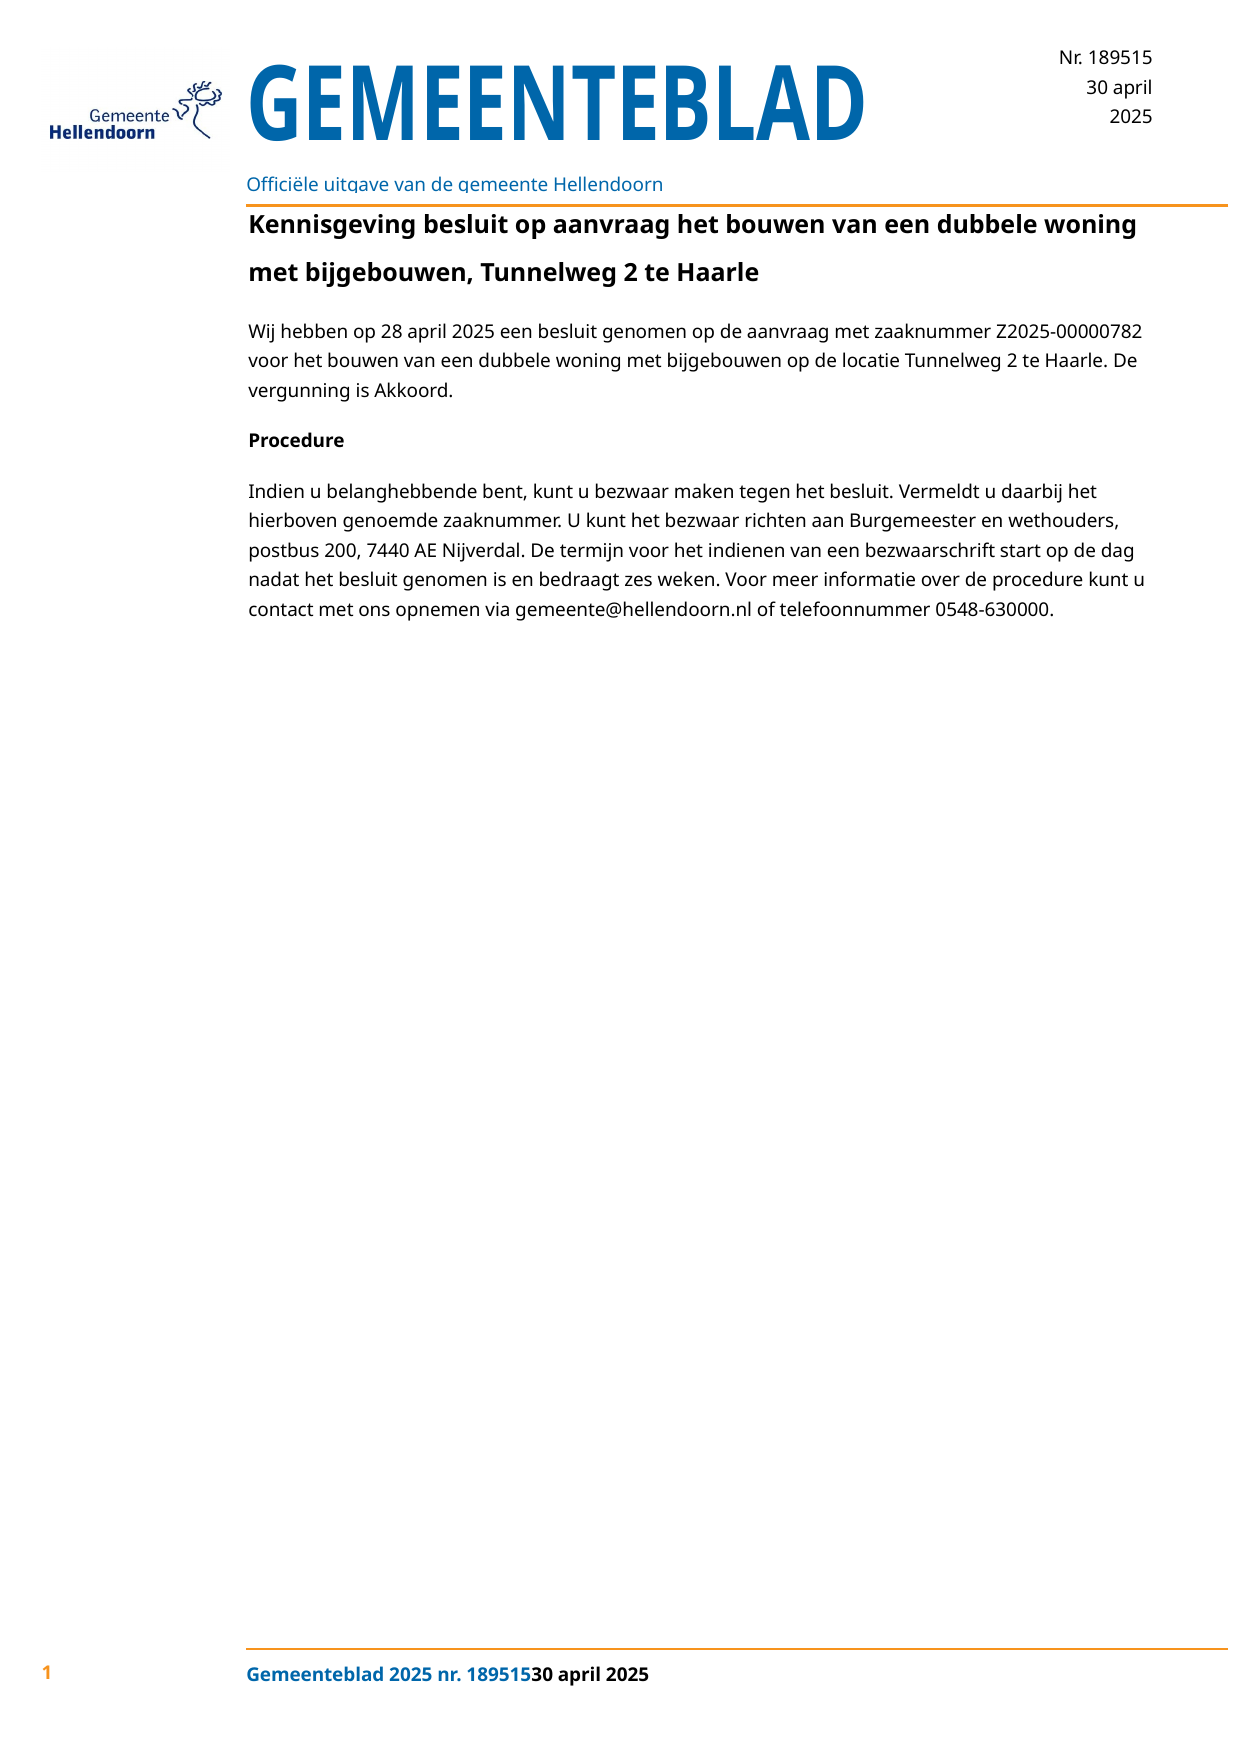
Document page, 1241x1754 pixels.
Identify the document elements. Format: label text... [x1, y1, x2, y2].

text Indien u belanghebbende bent, kunt u bezwaar maken tegen het besluit. Vermeldt u daarbij het hierboven genoemde zaaknummer. U kunt het bezwaar richten aan Burgemeester en wethouders, postbus 200, 7440 AE Nijverdal. De termijn voor het indienen van een bezwaarschrift start op de dag nadat het besluit genomen is en bedraagt zes weken. Voor meer informatie over de procedure kunt u contact met ons opnemen via gemeente@hellendoorn.nl of telefoonnummer 0548-630000. [248, 478, 1152, 622]
text Kennisgeving besluit op aanvraag het bouwen van een dubbele woning met bijgebouwen, Tunnelweg 2 te Haarle [248, 207, 1152, 288]
text Procedure [248, 427, 1152, 453]
text Wij hebben op 28 april 2025 een besluit genomen op de aanvraag met zaaknummer Z2025-00000782 voor het bouwen van een dubbele woning met bijgebouwen op de locatie Tunnelweg 2 te Haarle. De vergunning is Akkoord. [248, 318, 1152, 403]
picture [41, 47, 231, 172]
